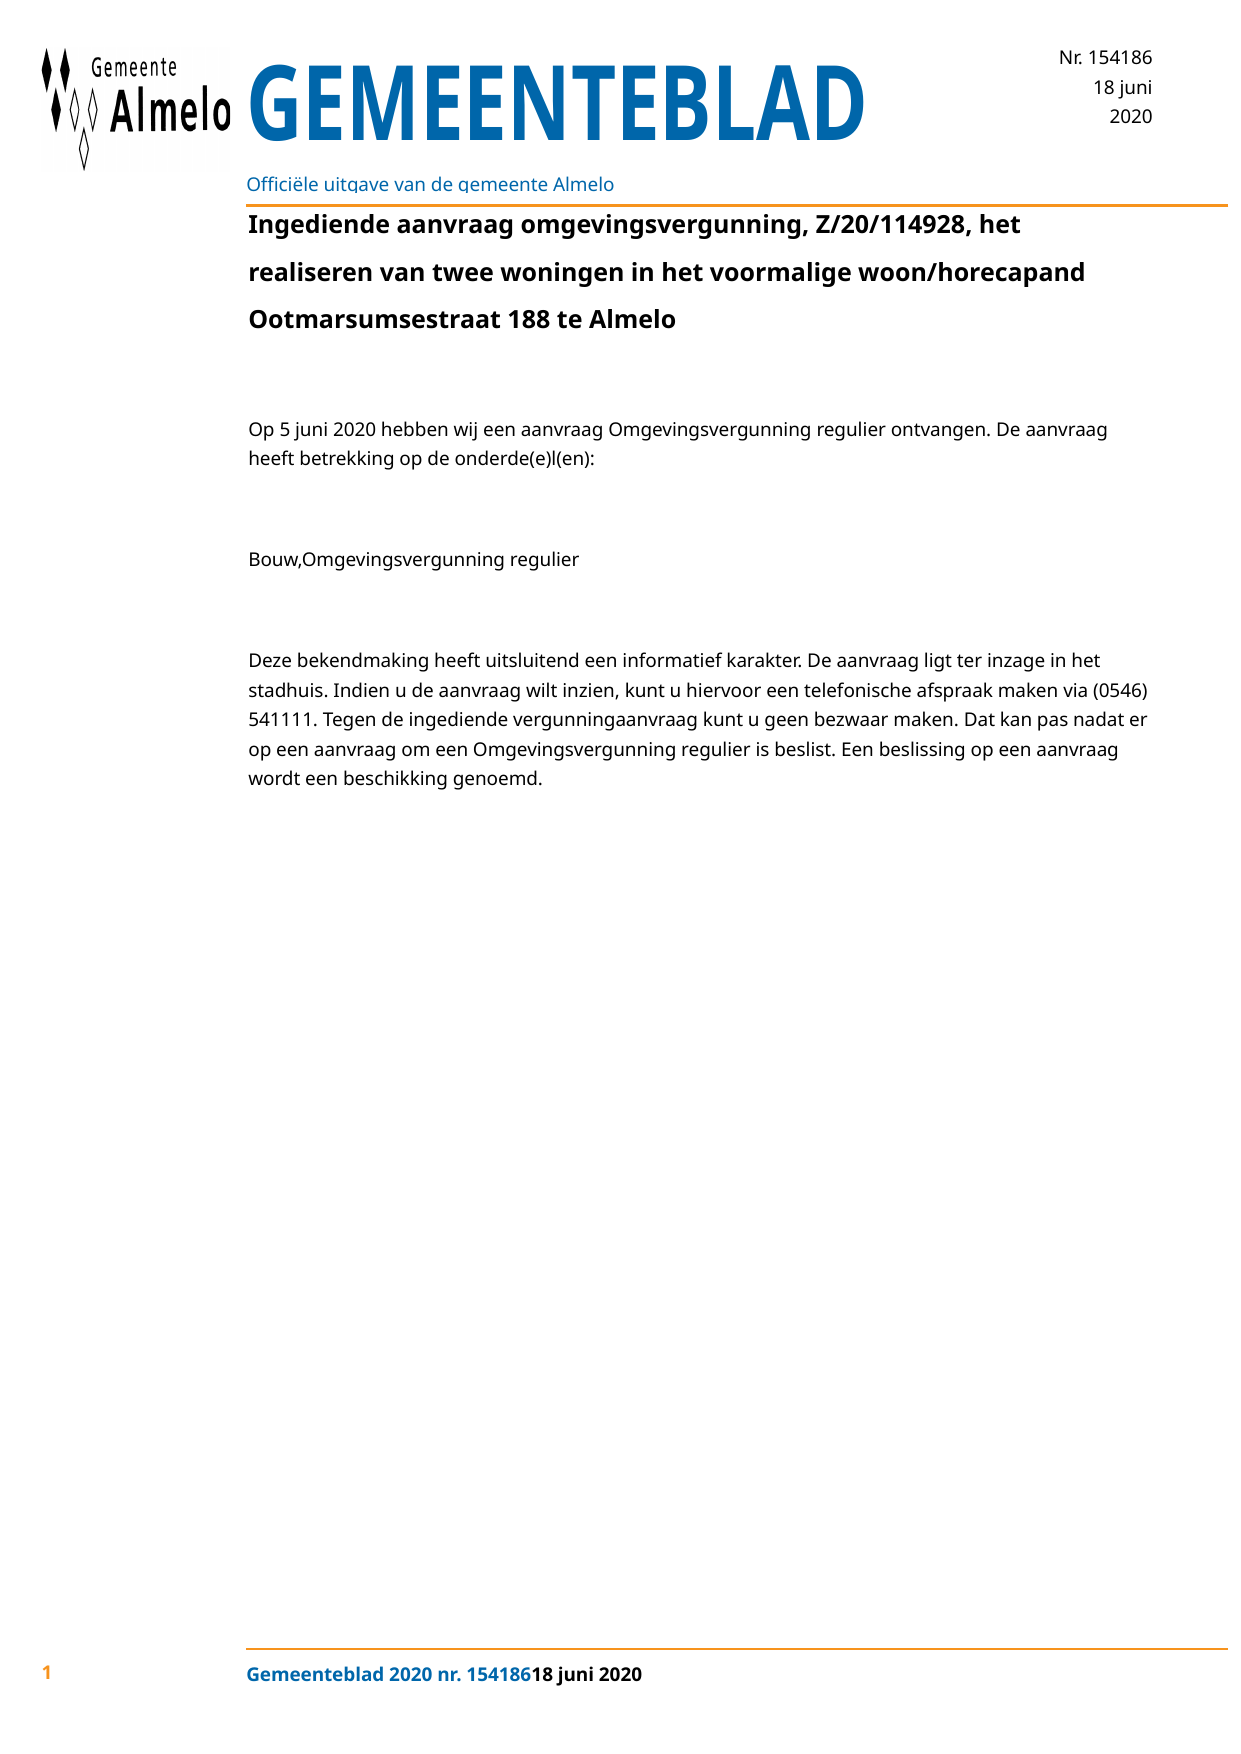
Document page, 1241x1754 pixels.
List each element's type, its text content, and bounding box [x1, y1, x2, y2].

text Ingediende aanvraag omgevingsvergunning, Z/20/114928, het realiseren van twee woningen in het voormalige woon/horecapand Ootmarsumsestraat 188 te Almelo [248, 207, 1152, 336]
picture [41, 47, 231, 172]
text Bouw,Omgevingsvergunning regulier [248, 546, 1152, 572]
text Op 5 juni 2020 hebben wij een aanvraag Omgevingsvergunning regulier ontvangen. De aanvraag heeft betrekking op de onderde(e)l(en): [248, 416, 1152, 471]
text Deze bekendmaking heeft uitsluitend een informatief karakter. De aanvraag ligt ter inzage in het stadhuis. Indien u de aanvraag wilt inzien, kunt u hiervoor een telefonische afspraak maken via (0546) 541111. Tegen de ingediende vergunningaanvraag kunt u geen bezwaar maken. Dat kan pas nadat er op een aanvraag om een Omgevingsvergunning regulier is beslist. Een beslissing op een aanvraag wordt een beschikking genoemd. [248, 647, 1152, 791]
